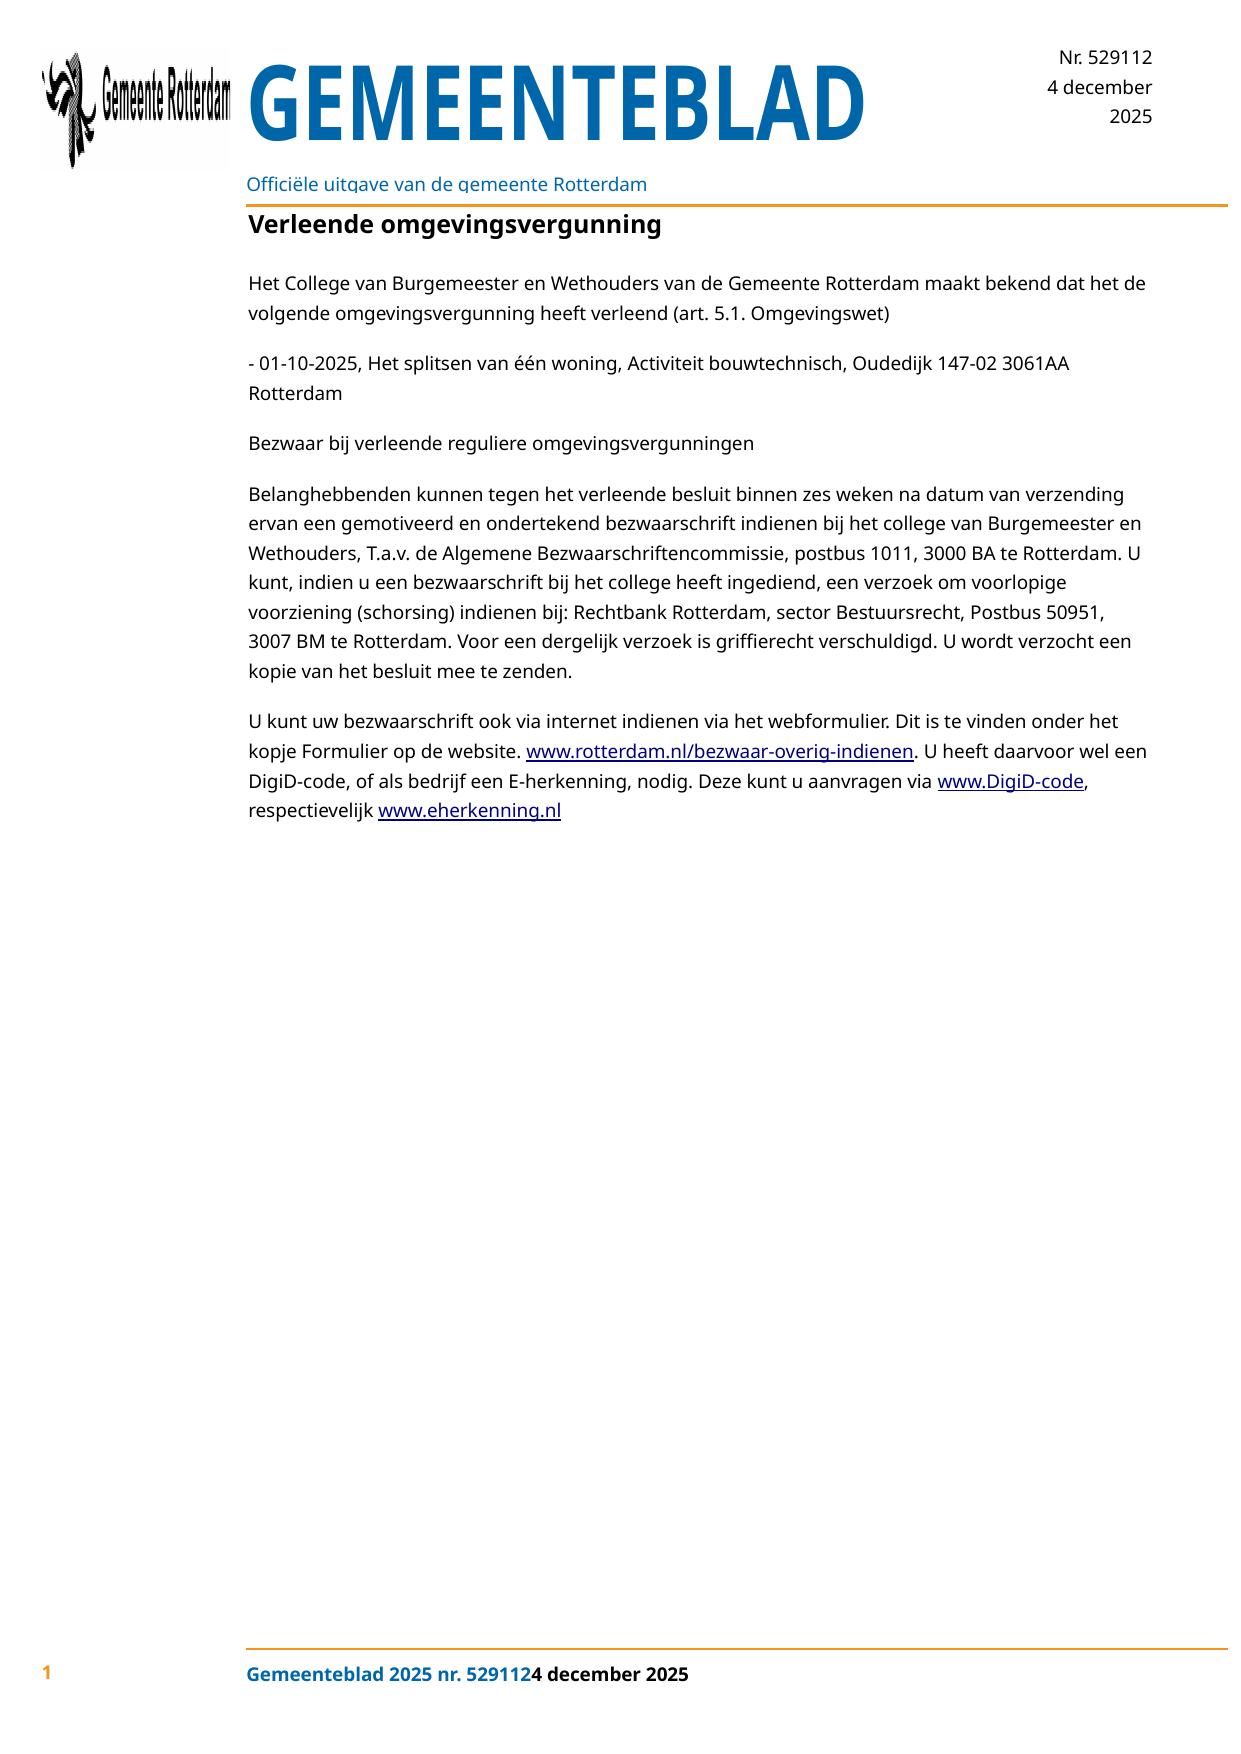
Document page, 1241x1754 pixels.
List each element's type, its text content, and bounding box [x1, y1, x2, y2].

text - 01-10-2025, Het splitsen van één woning, Activiteit bouwtechnisch, Oudedijk 147-02 3061AA Rotterdam [248, 350, 1152, 406]
text Verleende omgevingsvergunning [248, 207, 1152, 241]
text Belanghebbenden kunnen tegen het verleende besluit binnen zes weken na datum van verzending ervan een gemotiveerd en ondertekend bezwaarschrift indienen bij het college van Burgemeester en Wethouders, T.a.v. de Algemene Bezwaarschriftencommissie, postbus 1011, 3000 BA te Rotterdam. U kunt, indien u een bezwaarschrift bij het college heeft ingediend, een verzoek om voorlopige voorziening (schorsing) indienen bij: Rechtbank Rotterdam, sector Bestuursrecht, Postbus 50951, 3007 BM te Rotterdam. Voor een dergelijk verzoek is griffierecht verschuldigd. U wordt verzocht een kopie van het besluit mee te zenden. [248, 481, 1152, 684]
text Bezwaar bij verleende reguliere omgevingsvergunningen [248, 430, 1152, 456]
picture [41, 47, 231, 172]
text Het College van Burgemeester en Wethouders van de Gemeente Rotterdam maakt bekend dat het de volgende omgevingsvergunning heeft verleend (art. 5.1. Omgevingswet) [248, 270, 1152, 326]
text U kunt uw bezwaarschrift ook via internet indienen via het webformulier. Dit is te vinden onder het kopje Formulier op de website. www.rotterdam.nl/bezwaar-overig-indienen. U heeft daarvoor wel een DigiD-code, of als bedrijf een E-herkenning, nodig. Deze kunt u aanvragen via www.DigiD-code, respectievelijk www.eherkenning.nl [248, 709, 1152, 823]
